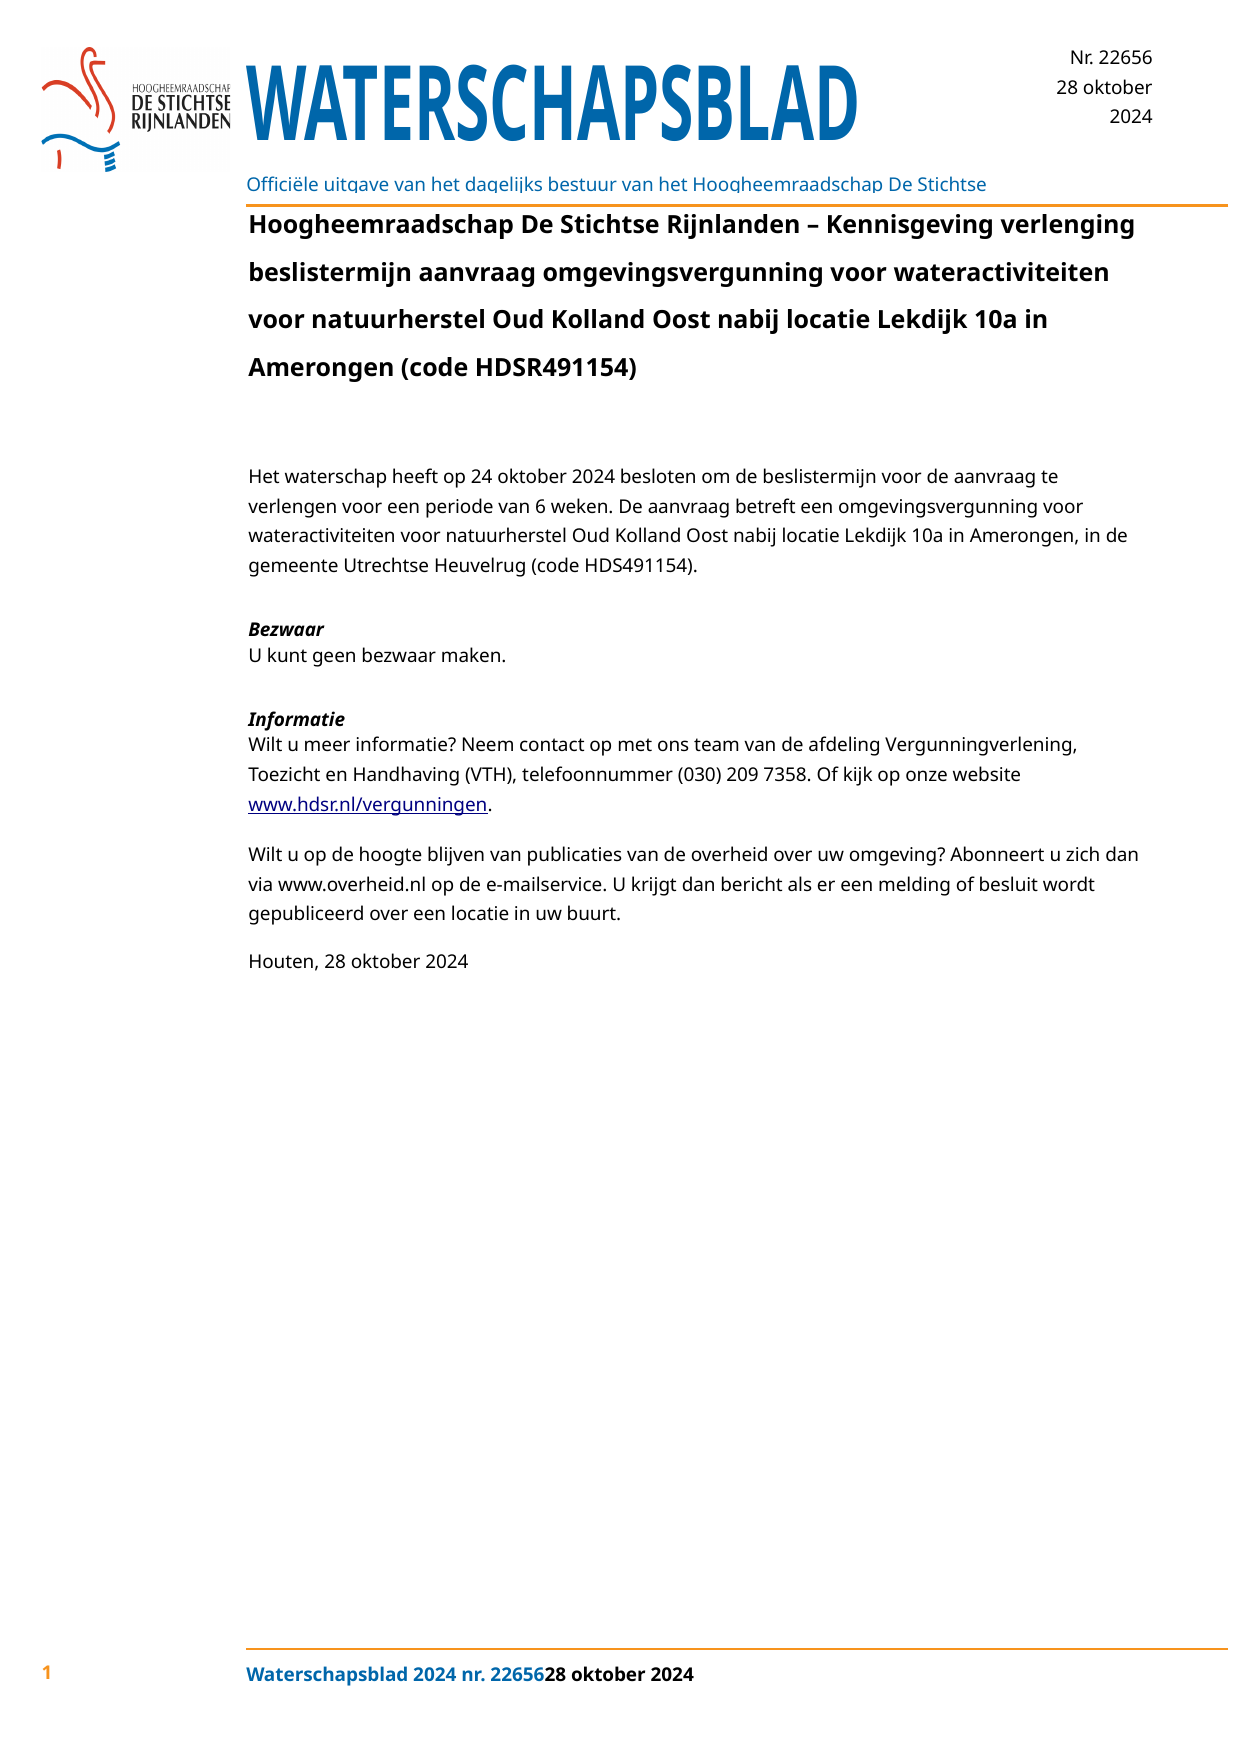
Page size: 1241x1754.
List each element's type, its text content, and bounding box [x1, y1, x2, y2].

text Wilt u op de hoogte blijven van publicaties van de overheid over uw omgeving? Abonneert u zich dan via www.overheid.nl op de e-mailservice. U krijgt dan bericht als er een melding of besluit wordt gepubliceerd over een locatie in uw buurt. [248, 841, 1152, 926]
text Wilt u meer informatie? Neem contact op met ons team van de afdeling Vergunningverlening, Toezicht en Handhaving (VTH), telefoonnummer (030) 209 7358. Of kijk op onze website www.hdsr.nl/vergunningen. [248, 732, 1152, 817]
picture [41, 47, 231, 172]
text Hoogheemraadschap De Stichtse Rijnlanden – Kennisgeving verlenging beslistermijn aanvraag omgevingsvergunning voor wateractiviteiten voor natuurherstel Oud Kolland Oost nabij locatie Lekdijk 10a in Amerongen (code HDSR491154) [248, 207, 1152, 384]
text Houten, 28 oktober 2024 [248, 948, 1152, 974]
text Bezwaar [248, 616, 1152, 642]
text Het waterschap heeft op 24 oktober 2024 besloten om de beslistermijn voor de aanvraag te verlengen voor een periode van 6 weken. De aanvraag betreft een omgevingsvergunning voor wateractiviteiten voor natuurherstel Oud Kolland Oost nabij locatie Lekdijk 10a in Amerongen, in de gemeente Utrechtse Heuvelrug (code HDS491154). [248, 463, 1152, 578]
text Informatie [248, 706, 1152, 732]
text U kunt geen bezwaar maken. [248, 642, 1152, 668]
